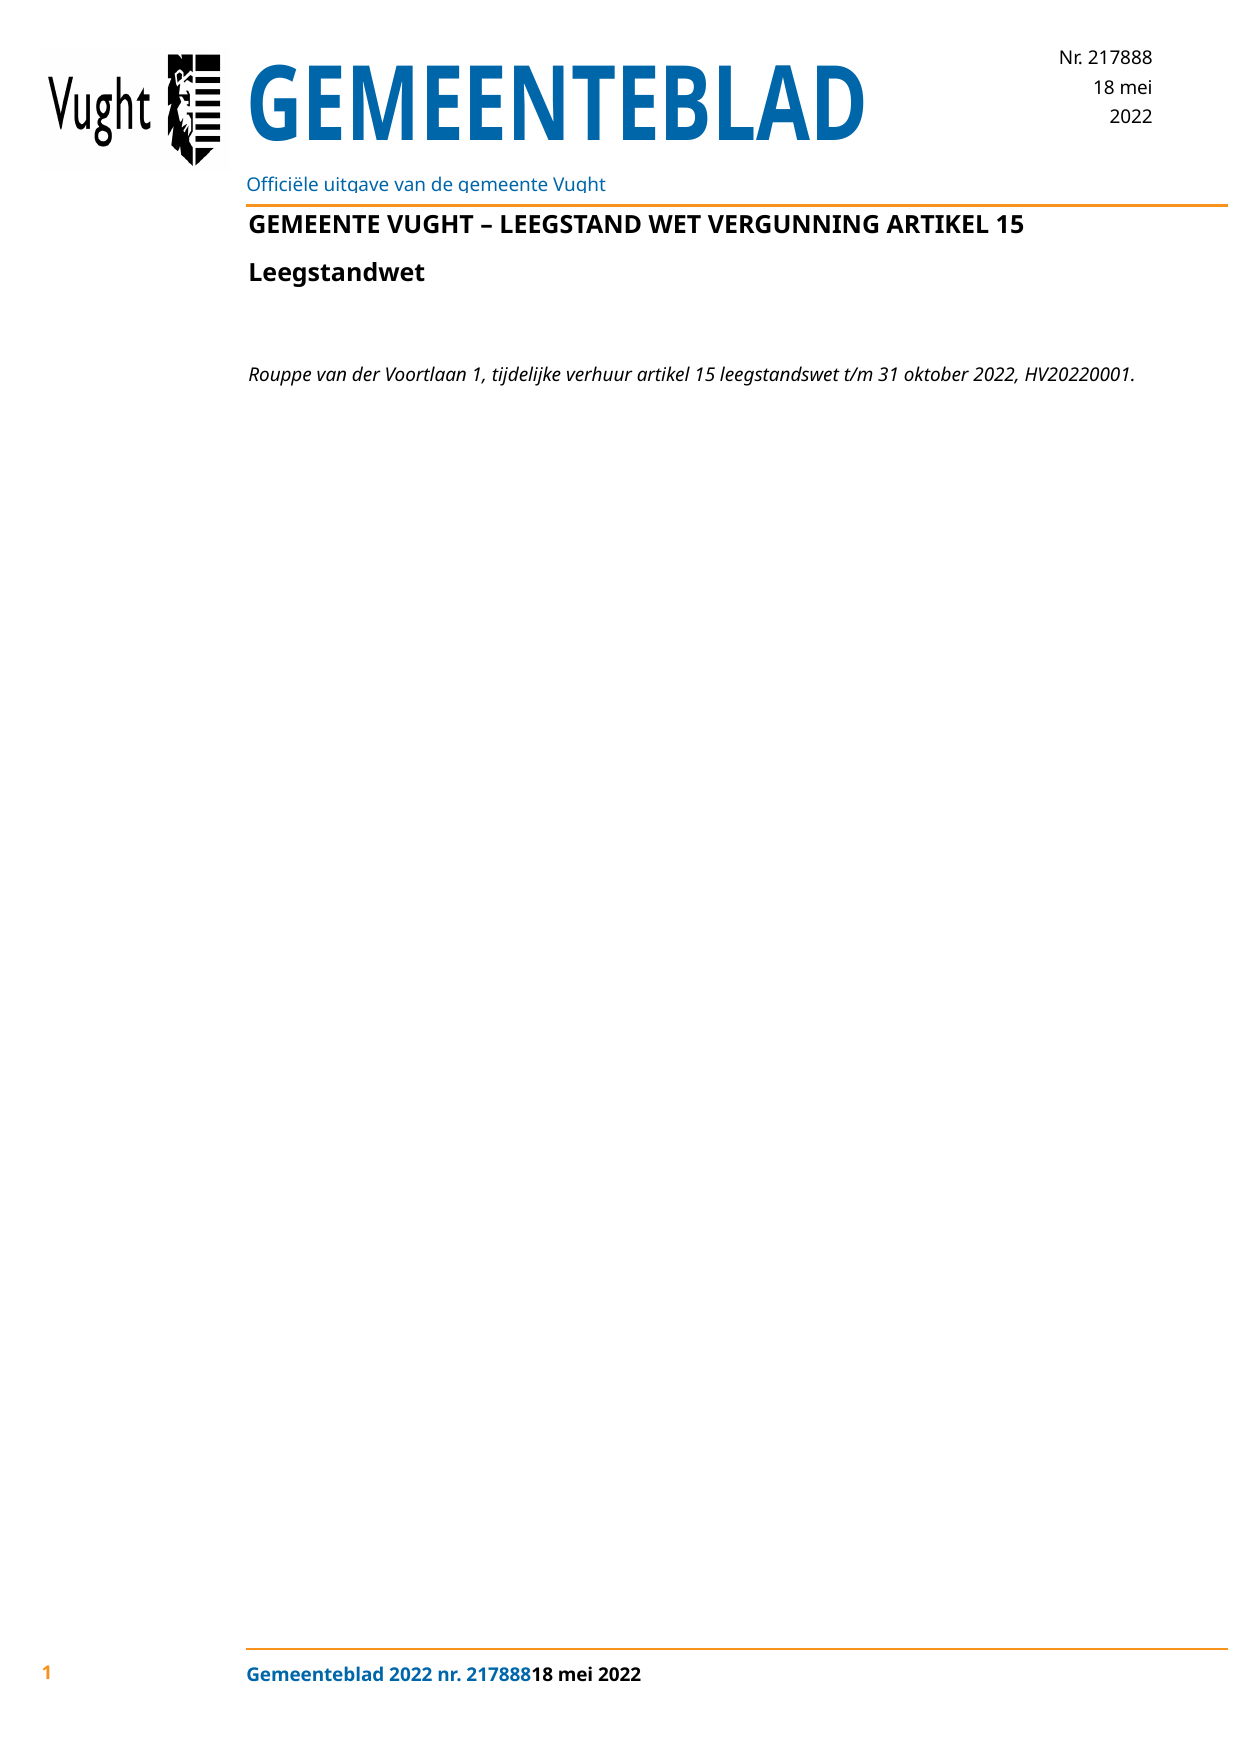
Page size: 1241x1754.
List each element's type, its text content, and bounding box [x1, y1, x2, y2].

text Rouppe van der Voortlaan 1, tijdelijke verhuur artikel 15 leegstandswet t/m 31 oktober 2022, HV20220001. [248, 361, 1152, 387]
picture [41, 47, 231, 172]
text GEMEENTE VUGHT – LEEGSTAND WET VERGUNNING ARTIKEL 15 Leegstandwet [248, 207, 1152, 288]
